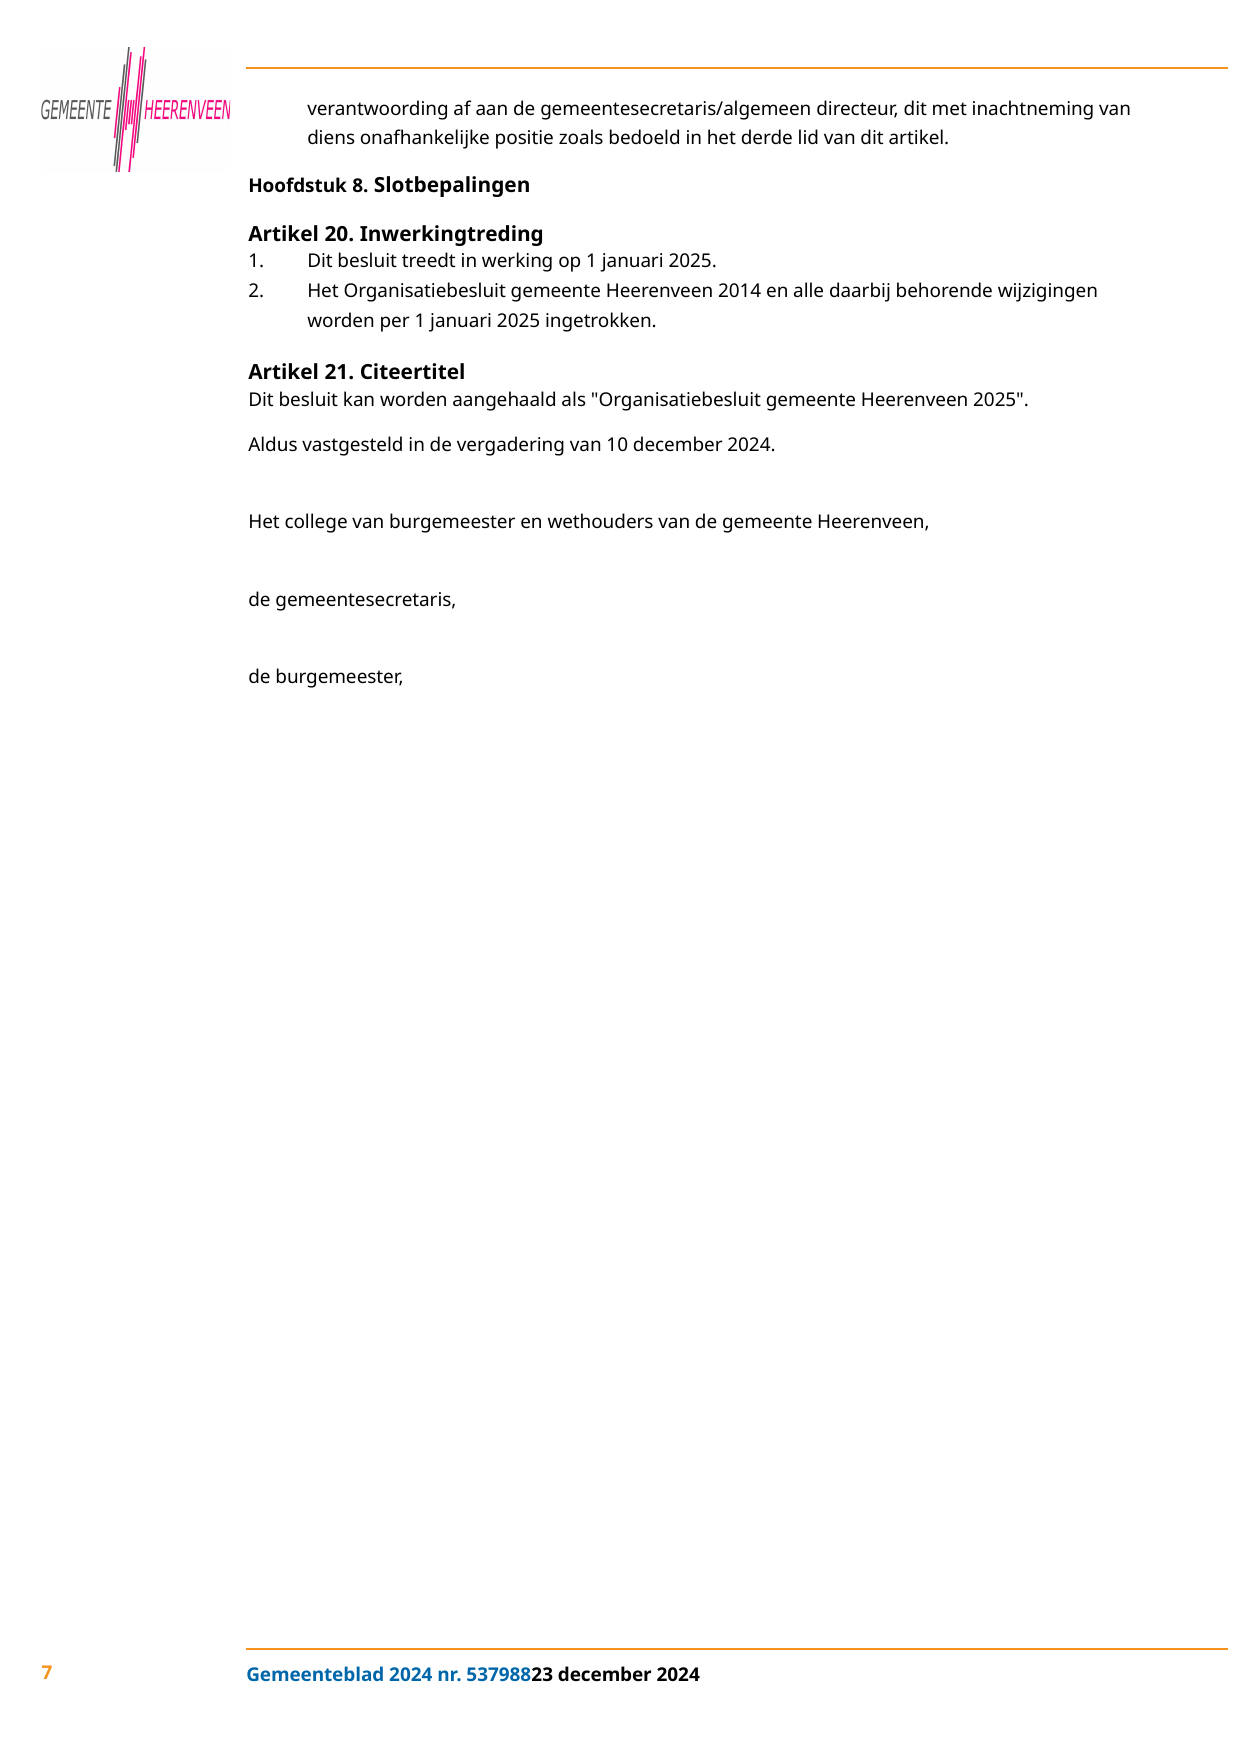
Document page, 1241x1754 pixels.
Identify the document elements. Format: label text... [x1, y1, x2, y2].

text de burgemeester, [248, 663, 1152, 689]
list Het Organisatiebesluit gemeente Heerenveen 2014 en alle daarbij behorende wijzigingen worden per 1 januari 2025 ingetrokken. [248, 277, 1152, 333]
text Artikel 21. Citeertitel [248, 357, 1152, 386]
picture [41, 47, 231, 172]
text Het college van burgemeester en wethouders van de gemeente Heerenveen, [248, 508, 1152, 534]
text Aldus vastgesteld in de vergadering van 10 december 2024. [248, 431, 1152, 457]
list Dit besluit treedt in werking op 1 januari 2025. [248, 248, 1152, 273]
text Dit besluit kan worden aangehaald als "Organisatiebesluit gemeente Heerenveen 2025". [248, 386, 1152, 411]
text Hoofdstuk 8. Slotbepalingen [248, 170, 1152, 198]
list verantwoording af aan de gemeentesecretaris/algemeen directeur, dit met inachtneming van diens onafhankelijke positie zoals bedoeld in het derde lid van dit artikel. [248, 95, 1152, 150]
text Artikel 20. Inwerkingtreding [248, 219, 1152, 248]
text de gemeentesecretaris, [248, 586, 1152, 611]
